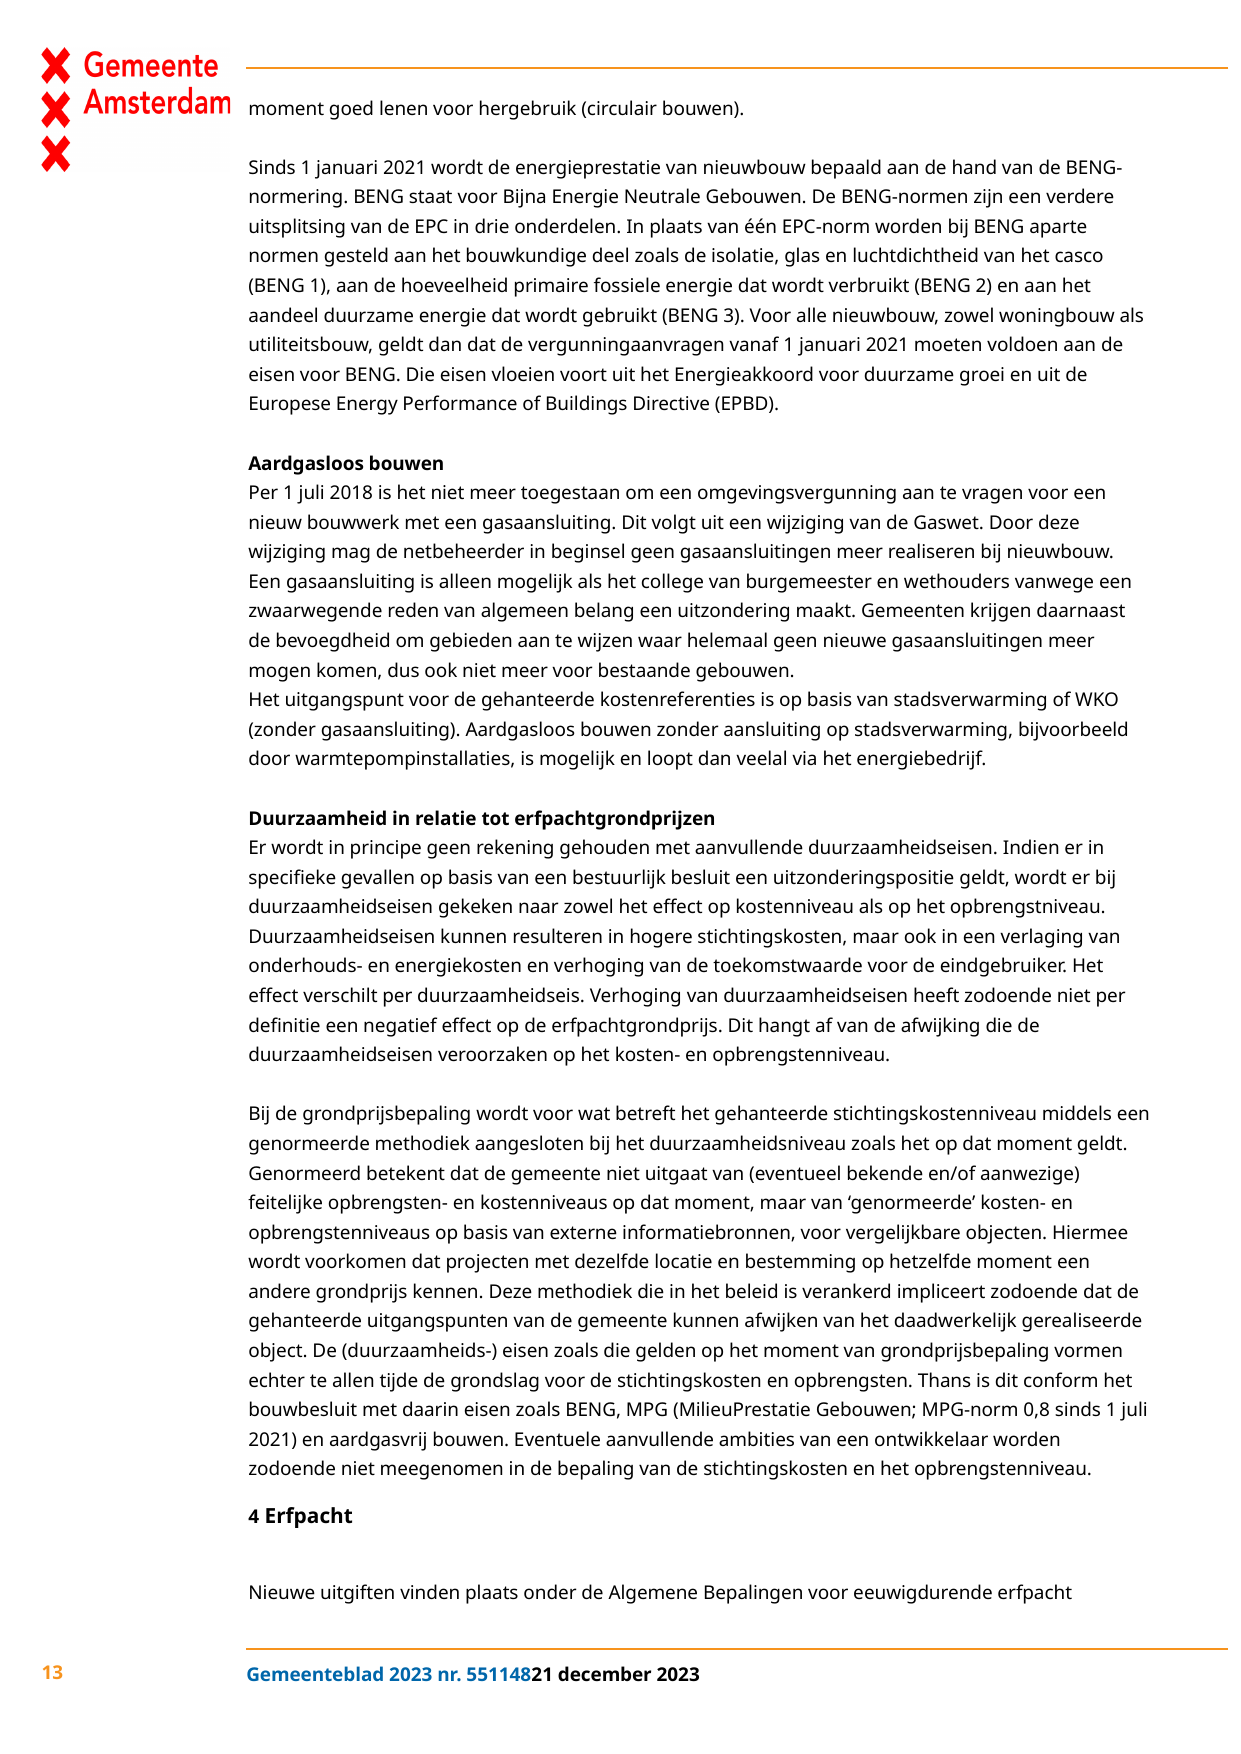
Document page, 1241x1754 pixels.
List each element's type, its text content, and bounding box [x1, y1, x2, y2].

text Nieuwe uitgiften vinden plaats onder de Algemene Bepalingen voor eeuwigdurende erfpacht [248, 1579, 1152, 1605]
picture [41, 47, 231, 172]
text Per 1 juli 2018 is het niet meer toegestaan om een omgevingsvergunning aan te vragen voor een nieuw bouwwerk met een gasaansluiting. Dit volgt uit een wijziging van de Gaswet. Door deze wijziging mag de netbeheerder in beginsel geen gasaansluitingen meer realiseren bij nieuwbouw. Een gasaansluiting is alleen mogelijk als het college van burgemeester en wethouders vanwege een zwaarwegende reden van algemeen belang een uitzondering maakt. Gemeenten krijgen daarnaast de bevoegdheid om gebieden aan te wijzen waar helemaal geen nieuwe gasaansluitingen meer mogen komen, dus ook niet meer voor bestaande gebouwen. [248, 479, 1152, 683]
text Sinds 1 januari 2021 wordt de energieprestatie van nieuwbouw bepaald aan de hand van de BENG-normering. BENG staat voor Bijna Energie Neutrale Gebouwen. De BENG-normen zijn een verdere uitsplitsing van de EPC in drie onderdelen. In plaats van één EPC-norm worden bij BENG aparte normen gesteld aan het bouwkundige deel zoals de isolatie, glas en luchtdichtheid van het casco (BENG 1), aan de hoeveelheid primaire fossiele energie dat wordt verbruikt (BENG 2) en aan het aandeel duurzame energie dat wordt gebruikt (BENG 3). Voor alle nieuwbouw, zowel woningbouw als utiliteitsbouw, geldt dan dat de vergunningaanvragen vanaf 1 januari 2021 moeten voldoen aan de eisen voor BENG. Die eisen vloeien voort uit het Energieakkoord voor duurzame groei en uit de Europese Energy Performance of Buildings Directive (EPBD). [248, 154, 1152, 416]
text 4 Erfpacht [248, 1501, 1152, 1530]
text Er wordt in principe geen rekening gehouden met aanvullende duurzaamheidseisen. Indien er in specifieke gevallen op basis van een bestuurlijk besluit een uitzonderingspositie geldt, wordt er bij duurzaamheidseisen gekeken naar zowel het effect op kostenniveau als op het opbrengstniveau. Duurzaamheidseisen kunnen resulteren in hogere stichtingskosten, maar ook in een verlaging van onderhouds- en energiekosten en verhoging van de toekomstwaarde voor de eindgebruiker. Het effect verschilt per duurzaamheidseis. Verhoging van duurzaamheidseisen heeft zodoende niet per definitie een negatief effect op de erfpachtgrondprijs. Dit hangt af van de afwijking die de duurzaamheidseisen veroorzaken op het kosten- en opbrengstenniveau. [248, 834, 1152, 1067]
text Duurzaamheid in relatie tot erfpachtgrondprijzen [248, 805, 1152, 831]
text moment goed lenen voor hergebruik (circulair bouwen). [248, 95, 1152, 121]
text Bij de grondprijsbepaling wordt voor wat betreft het gehanteerde stichtingskostenniveau middels een genormeerde methodiek aangesloten bij het duurzaamheidsniveau zoals het op dat moment geldt. Genormeerd betekent dat de gemeente niet uitgaat van (eventueel bekende en/of aanwezige) feitelijke opbrengsten- en kostenniveaus op dat moment, maar van ‘genormeerde’ kosten- en opbrengstenniveaus op basis van externe informatiebronnen, voor vergelijkbare objecten. Hiermee wordt voorkomen dat projecten met dezelfde locatie en bestemming op hetzelfde moment een andere grondprijs kennen. Deze methodiek die in het beleid is verankerd impliceert zodoende dat de gehanteerde uitgangspunten van de gemeente kunnen afwijken van het daadwerkelijk gerealiseerde object. De (duurzaamheids-) eisen zoals die gelden op het moment van grondprijsbepaling vormen echter te allen tijde de grondslag voor de stichtingskosten en opbrengsten. Thans is dit conform het bouwbesluit met daarin eisen zoals BENG, MPG (MilieuPrestatie Gebouwen; MPG-norm 0,8 sinds 1 juli 2021) en aardgasvrij bouwen. Eventuele aanvullende ambities van een ontwikkelaar worden zodoende niet meegenomen in de bepaling van de stichtingskosten en het opbrengstenniveau. [248, 1101, 1152, 1481]
text Het uitgangspunt voor de gehanteerde kostenreferenties is op basis van stadsverwarming of WKO (zonder gasaansluiting). Aardgasloos bouwen zonder aansluiting op stadsverwarming, bijvoorbeeld door warmtepompinstallaties, is mogelijk en loopt dan veelal via het energiebedrijf. [248, 686, 1152, 771]
text Aardgasloos bouwen [248, 450, 1152, 476]
